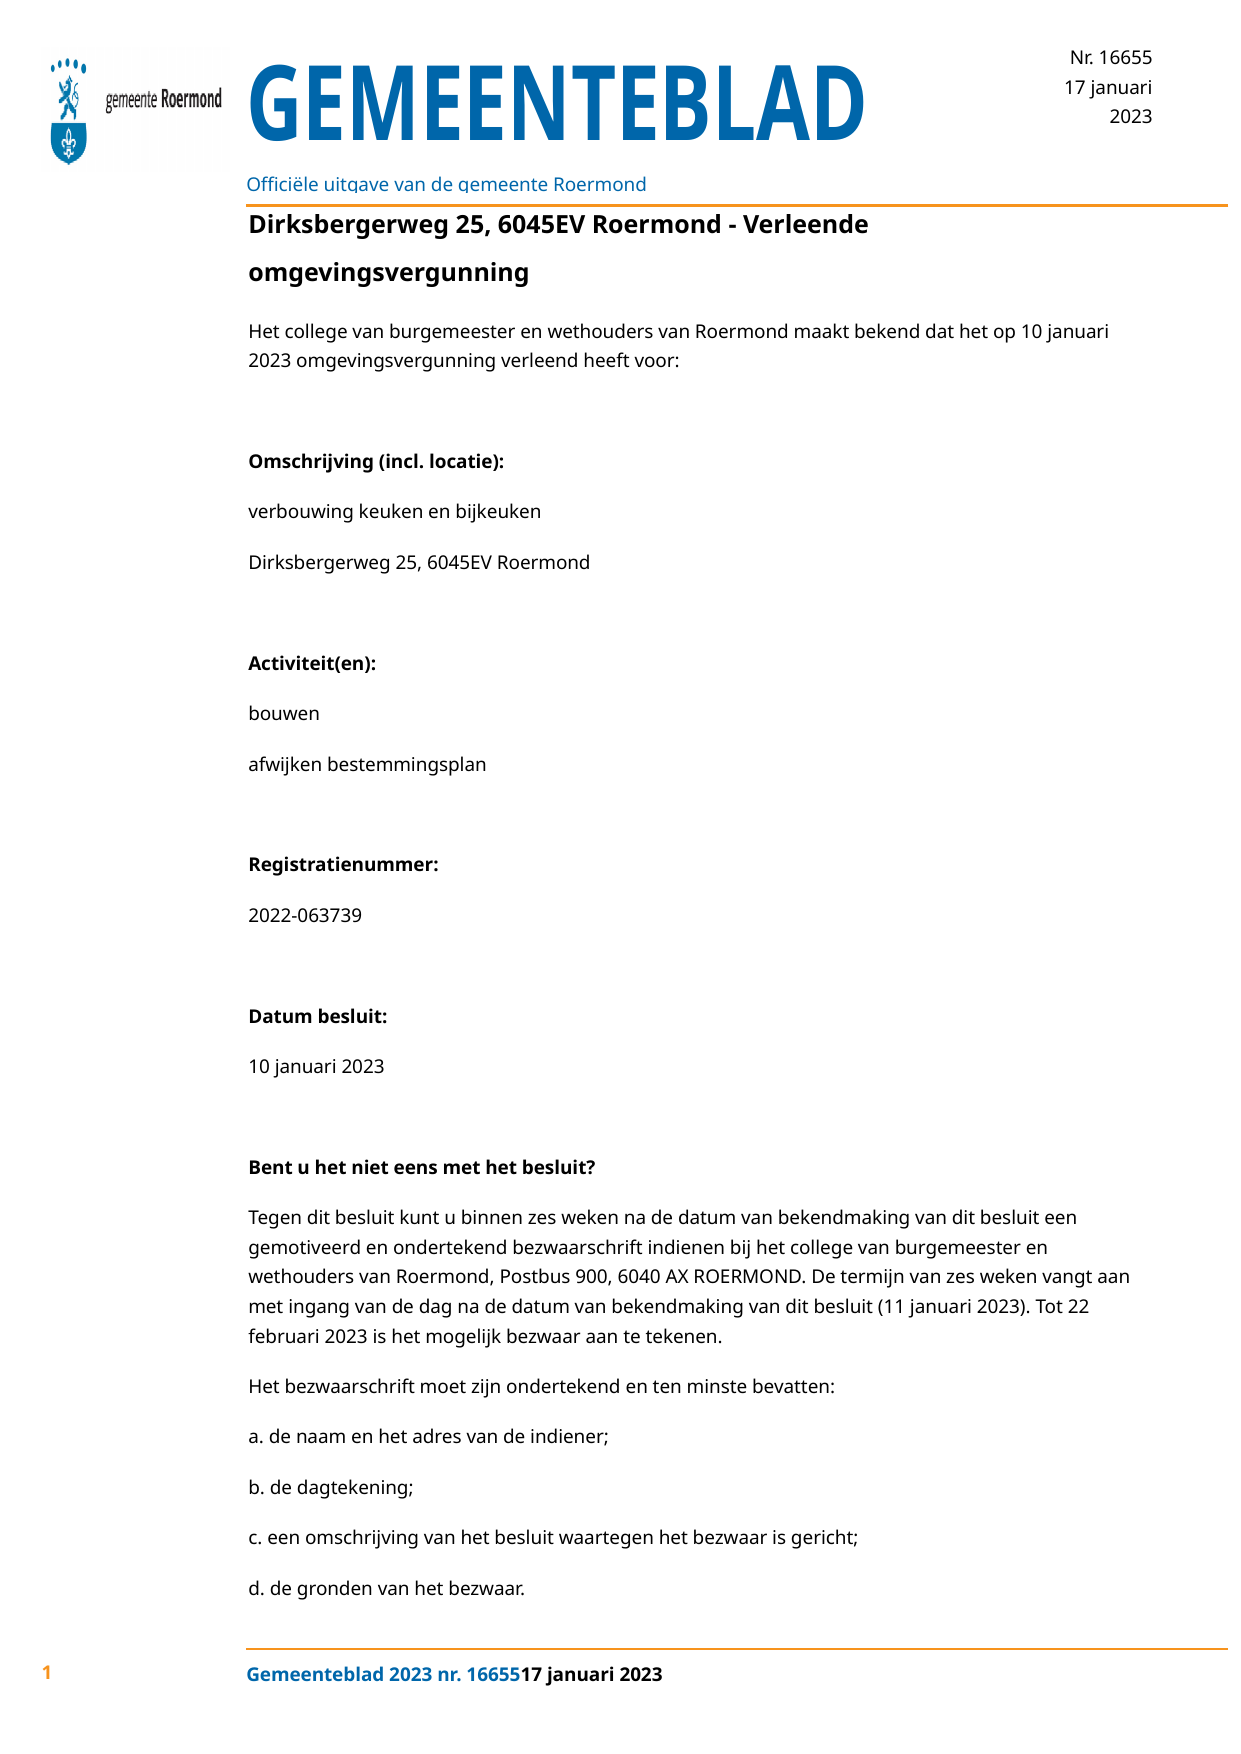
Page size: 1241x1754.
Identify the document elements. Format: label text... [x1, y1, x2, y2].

text afwijken bestemmingsplan [248, 751, 1152, 777]
text Tegen dit besluit kunt u binnen zes weken na de datum van bekendmaking van dit besluit een gemotiveerd en ondertekend bezwaarschrift indienen bij het college van burgemeester en wethouders van Roermond, Postbus 900, 6040 AX ROERMOND. De termijn van zes weken vangt aan met ingang van de dag na de datum van bekendmaking van dit besluit (11 januari 2023). Tot 22 februari 2023 is het mogelijk bezwaar aan te tekenen. [248, 1204, 1152, 1349]
text Datum besluit: [248, 1003, 1152, 1029]
text Bent u het niet eens met het besluit? [248, 1154, 1152, 1180]
text 10 januari 2023 [248, 1053, 1152, 1079]
text Activiteit(en): [248, 650, 1152, 676]
text Het college van burgemeester en wethouders van Roermond maakt bekend dat het op 10 januari 2023 omgevingsvergunning verleend heeft voor: [248, 318, 1152, 373]
text b. de dagtekening; [248, 1474, 1152, 1500]
text Registratienummer: [248, 852, 1152, 877]
text c. een omschrijving van het besluit waartegen het bezwaar is gericht; [248, 1524, 1152, 1550]
text verbouwing keuken en bijkeuken [248, 499, 1152, 524]
text bouwen [248, 700, 1152, 726]
text d. de gronden van het bezwaar. [248, 1575, 1152, 1601]
text a. de naam en het adres van de indiener; [248, 1424, 1152, 1449]
picture [41, 47, 231, 172]
text Dirksbergerweg 25, 6045EV Roermond - Verleende omgevingsvergunning [248, 207, 1152, 288]
text 2022-063739 [248, 902, 1152, 928]
text Het bezwaarschrift moet zijn ondertekend en ten minste bevatten: [248, 1373, 1152, 1399]
text Dirksbergerweg 25, 6045EV Roermond [248, 549, 1152, 575]
text Omschrijving (incl. locatie): [248, 448, 1152, 474]
